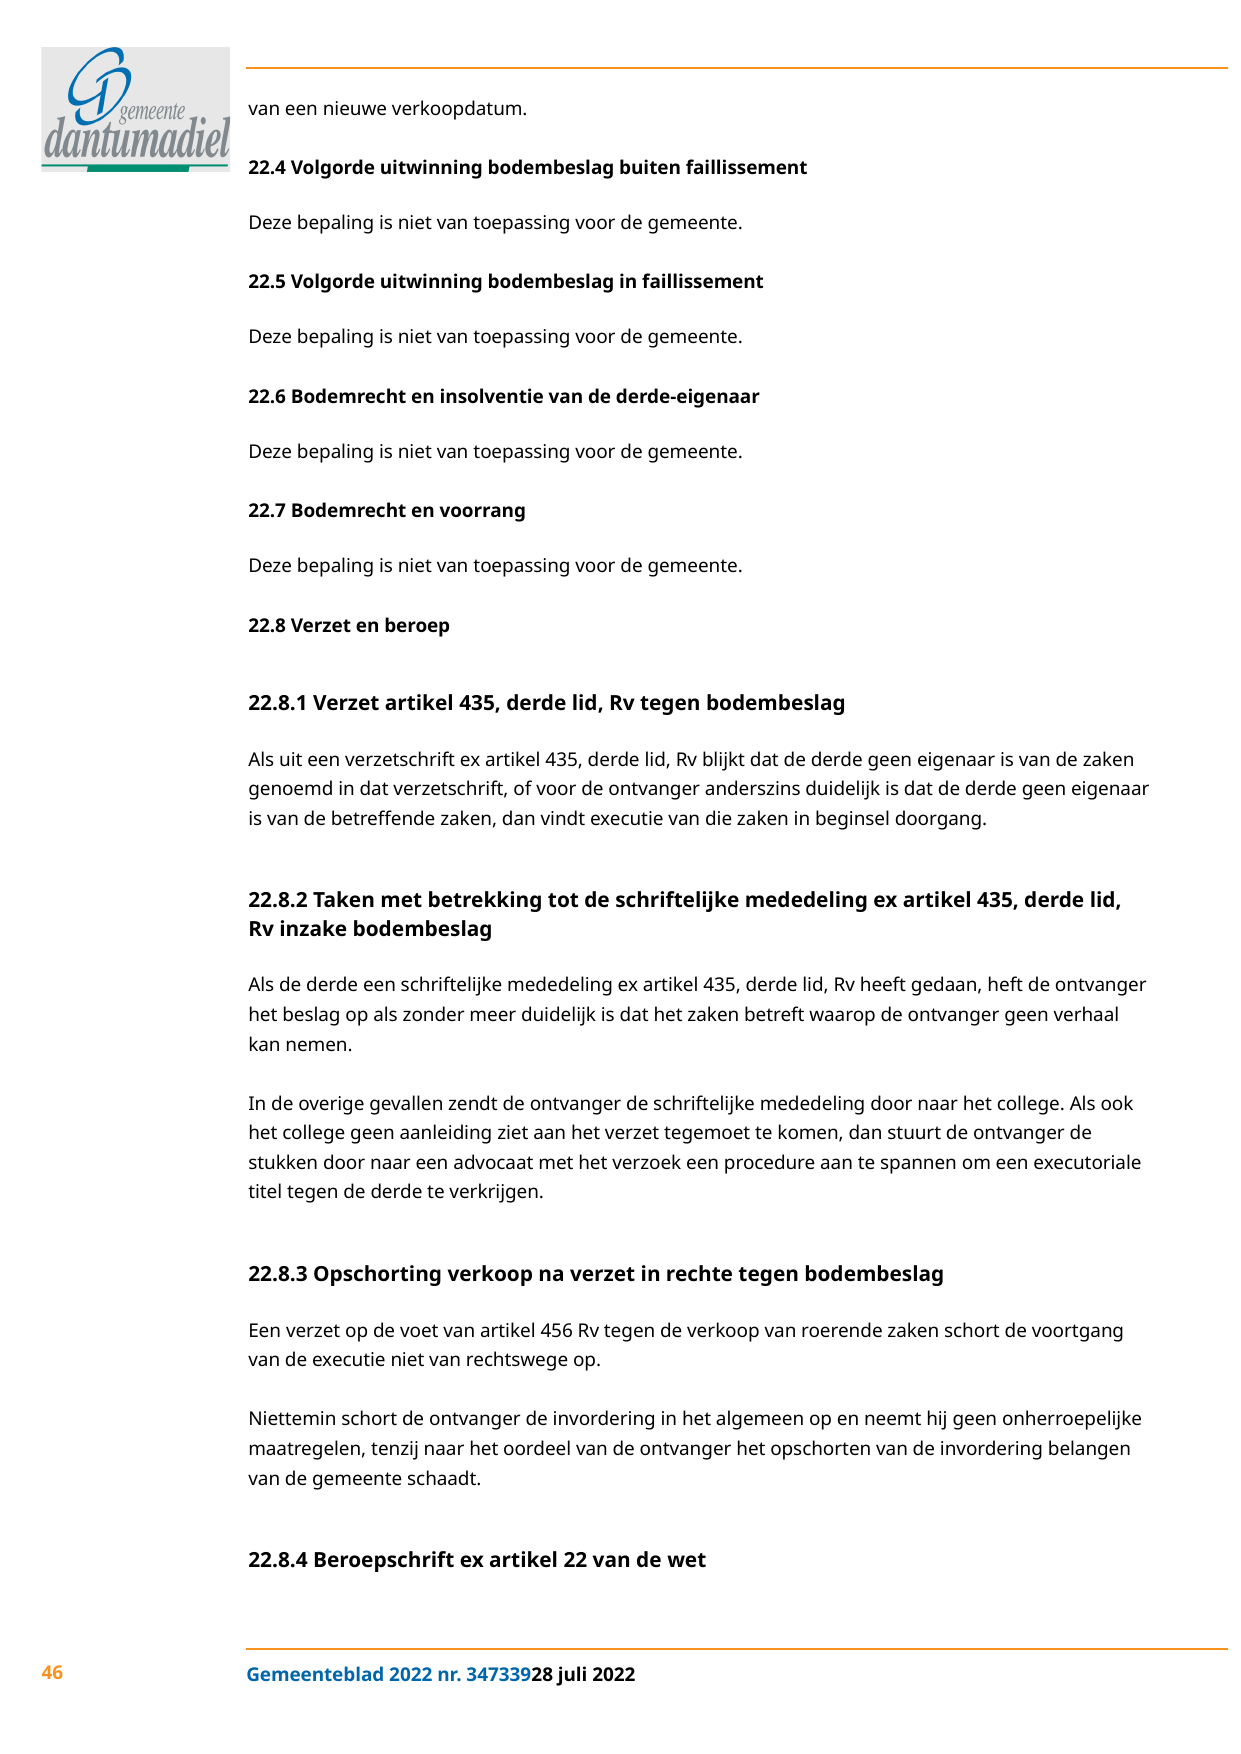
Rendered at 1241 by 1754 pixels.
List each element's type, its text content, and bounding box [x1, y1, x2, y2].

text 22.8.2 Taken met betrekking tot de schriftelijke mededeling ex artikel 435, derde lid, Rv inzake bodembeslag [248, 885, 1152, 942]
text Een verzet op de voet van artikel 456 Rv tegen de verkoop van roerende zaken schort de voortgang van de executie niet van rechtswege op. [248, 1317, 1152, 1372]
text Als uit een verzetschrift ex artikel 435, derde lid, Rv blijkt dat de derde geen eigenaar is van de zaken genoemd in dat verzetschrift, of voor de ontvanger anderszins duidelijk is dat de derde geen eigenaar is van de betreffende zaken, dan vindt executie van die zaken in beginsel doorgang. [248, 746, 1152, 831]
text 22.8.4 Beroepschrift ex artikel 22 van de wet [248, 1545, 1152, 1573]
text Deze bepaling is niet van toepassing voor de gemeente. [248, 438, 1152, 464]
text Deze bepaling is niet van toepassing voor de gemeente. [248, 324, 1152, 349]
text van een nieuwe verkoopdatum. [248, 95, 1152, 121]
picture [41, 47, 231, 172]
text Deze bepaling is niet van toepassing voor de gemeente. [248, 209, 1152, 235]
text 22.7 Bodemrecht en voorrang [248, 497, 1152, 523]
text 22.8.3 Opschorting verkoop na verzet in rechte tegen bodembeslag [248, 1259, 1152, 1287]
text 22.8 Verzet en beroep [248, 612, 1152, 638]
text 22.8.1 Verzet artikel 435, derde lid, Rv tegen bodembeslag [248, 688, 1152, 716]
text 22.5 Volgorde uitwinning bodembeslag in faillissement [248, 268, 1152, 294]
text In de overige gevallen zendt de ontvanger de schriftelijke mededeling door naar het college. Als ook het college geen aanleiding ziet aan het verzet tegemoet te komen, dan stuurt de ontvanger de stukken door naar een advocaat met het verzoek een procedure aan te spannen om een executoriale titel tegen de derde te verkrijgen. [248, 1090, 1152, 1204]
text Niettemin schort de ontvanger de invordering in het algemeen op en neemt hij geen onherroepelijke maatregelen, tenzij naar het oordeel van de ontvanger het opschorten van de invordering belangen van de gemeente schaadt. [248, 1406, 1152, 1490]
text Als de derde een schriftelijke mededeling ex artikel 435, derde lid, Rv heeft gedaan, heft de ontvanger het beslag op als zonder meer duidelijk is dat het zaken betreft waarop de ontvanger geen verhaal kan nemen. [248, 972, 1152, 1057]
text 22.4 Volgorde uitwinning bodembeslag buiten faillissement [248, 154, 1152, 180]
text Deze bepaling is niet van toepassing voor de gemeente. [248, 553, 1152, 578]
text 22.6 Bodemrecht en insolventie van de derde-eigenaar [248, 383, 1152, 409]
